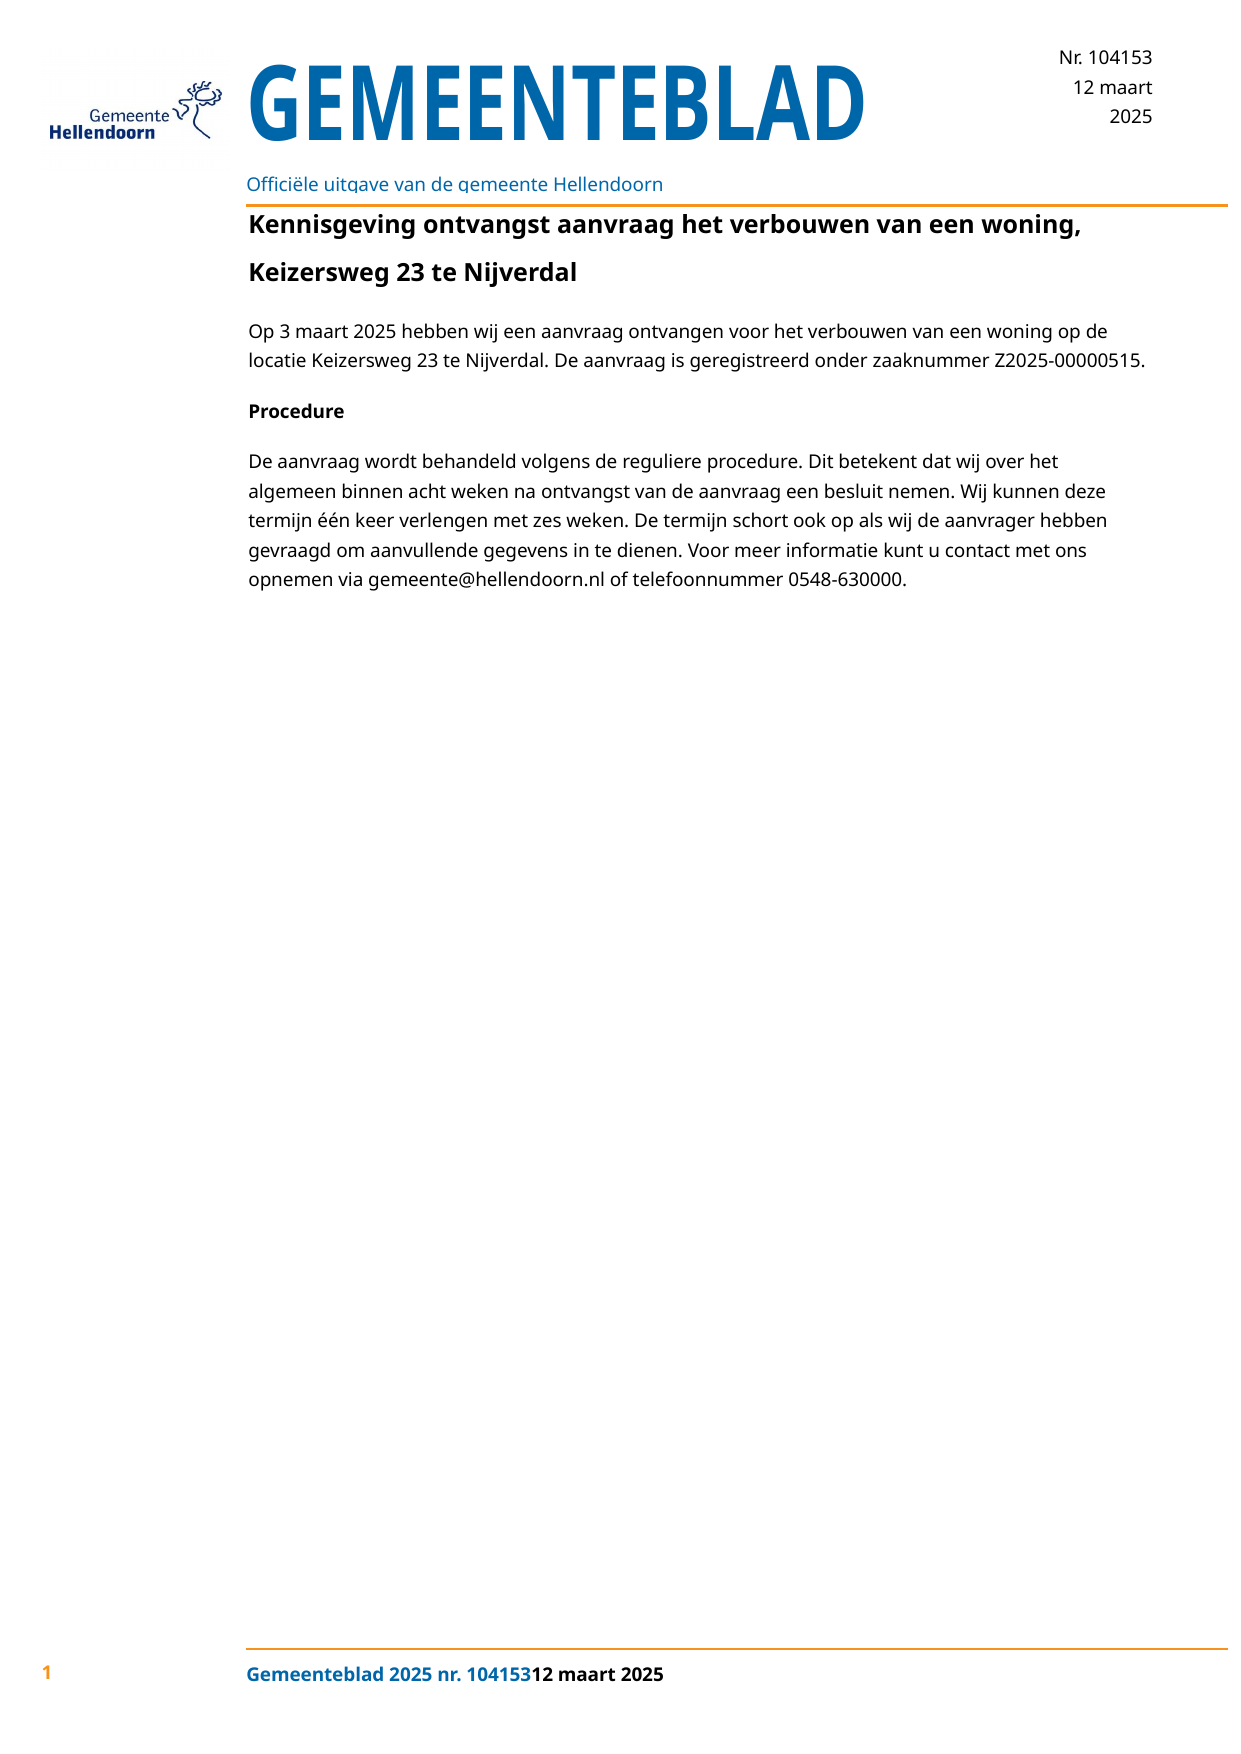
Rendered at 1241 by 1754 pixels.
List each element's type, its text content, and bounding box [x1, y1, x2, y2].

text Procedure [248, 398, 1152, 424]
text De aanvraag wordt behandeld volgens de reguliere procedure. Dit betekent dat wij over het algemeen binnen acht weken na ontvangst van de aanvraag een besluit nemen. Wij kunnen deze termijn één keer verlengen met zes weken. De termijn schort ook op als wij de aanvrager hebben gevraagd om aanvullende gegevens in te dienen. Voor meer informatie kunt u contact met ons opnemen via gemeente@hellendoorn.nl of telefoonnummer 0548-630000. [248, 448, 1152, 592]
picture [41, 47, 231, 172]
text Op 3 maart 2025 hebben wij een aanvraag ontvangen voor het verbouwen van een woning op de locatie Keizersweg 23 te Nijverdal. De aanvraag is geregistreerd onder zaaknummer Z2025-00000515. [248, 318, 1152, 373]
text Kennisgeving ontvangst aanvraag het verbouwen van een woning, Keizersweg 23 te Nijverdal [248, 207, 1152, 288]
